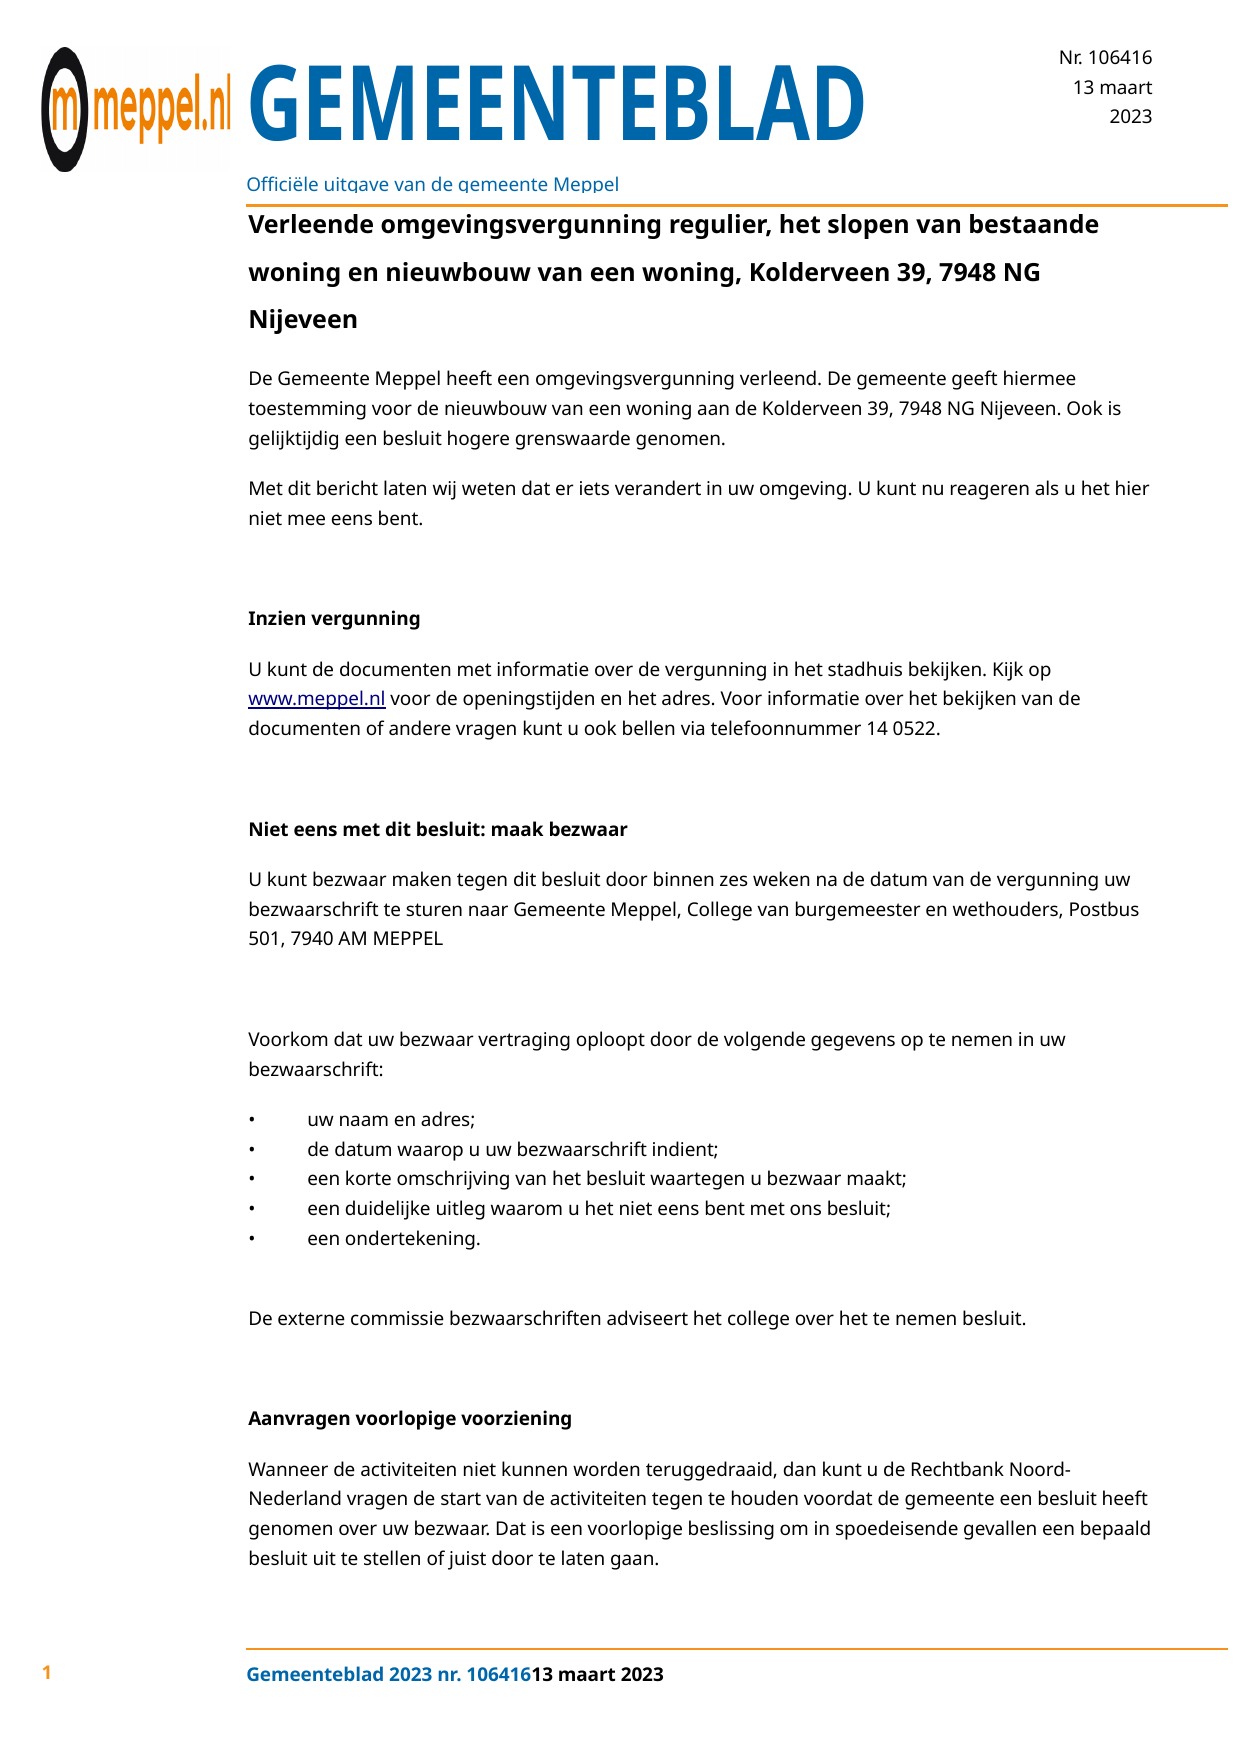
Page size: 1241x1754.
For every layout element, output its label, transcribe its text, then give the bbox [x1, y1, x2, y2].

picture [41, 47, 231, 172]
text Aanvragen voorlopige voorziening [248, 1406, 1152, 1431]
text Voorkom dat uw bezwaar vertraging oploopt door de volgende gegevens op te nemen in uw bezwaarschrift: [248, 1026, 1152, 1082]
text De Gemeente Meppel heeft een omgevingsvergunning verleend. De gemeente geeft hiermee toestemming voor de nieuwbouw van een woning aan de Kolderveen 39, 7948 NG Nijeveen. Ook is gelijktijdig een besluit hogere grenswaarde genomen. [248, 366, 1152, 450]
list een duidelijke uitleg waarom u het niet eens bent met ons besluit; [248, 1195, 1152, 1221]
list een ondertekening. [248, 1225, 1152, 1250]
text De externe commissie bezwaarschriften adviseert het college over het te nemen besluit. [248, 1305, 1152, 1330]
text U kunt de documenten met informatie over de vergunning in het stadhuis bekijken. Kijk op www.meppel.nl voor de openingstijden en het adres. Voor informatie over het bekijken van de documenten of andere vragen kunt u ook bellen via telefoonnummer 14 0522. [248, 656, 1152, 741]
list de datum waarop u uw bezwaarschrift indient; [248, 1136, 1152, 1162]
text Wanneer de activiteiten niet kunnen worden teruggedraaid, dan kunt u de Rechtbank Noord-Nederland vragen de start van de activiteiten tegen te houden voordat de gemeente een besluit heeft genomen over uw bezwaar. Dat is een voorlopige beslissing om in spoedeisende gevallen een bepaald besluit uit te stellen of juist door te laten gaan. [248, 1456, 1152, 1570]
text U kunt bezwaar maken tegen dit besluit door binnen zes weken na de datum van de vergunning uw bezwaarschrift te sturen naar Gemeente Meppel, College van burgemeester en wethouders, Postbus 501, 7940 AM MEPPEL [248, 866, 1152, 951]
text Inzien vergunning [248, 606, 1152, 631]
text Met dit bericht laten wij weten dat er iets verandert in uw omgeving. U kunt nu reageren als u het hier niet mee eens bent. [248, 475, 1152, 530]
text Niet eens met dit besluit: maak bezwaar [248, 816, 1152, 842]
list een korte omschrijving van het besluit waartegen u bezwaar maakt; [248, 1166, 1152, 1191]
list uw naam en adres; [248, 1106, 1152, 1132]
text Verleende omgevingsvergunning regulier, het slopen van bestaande woning en nieuwbouw van een woning, Kolderveen 39, 7948 NG Nijeveen [248, 207, 1152, 336]
